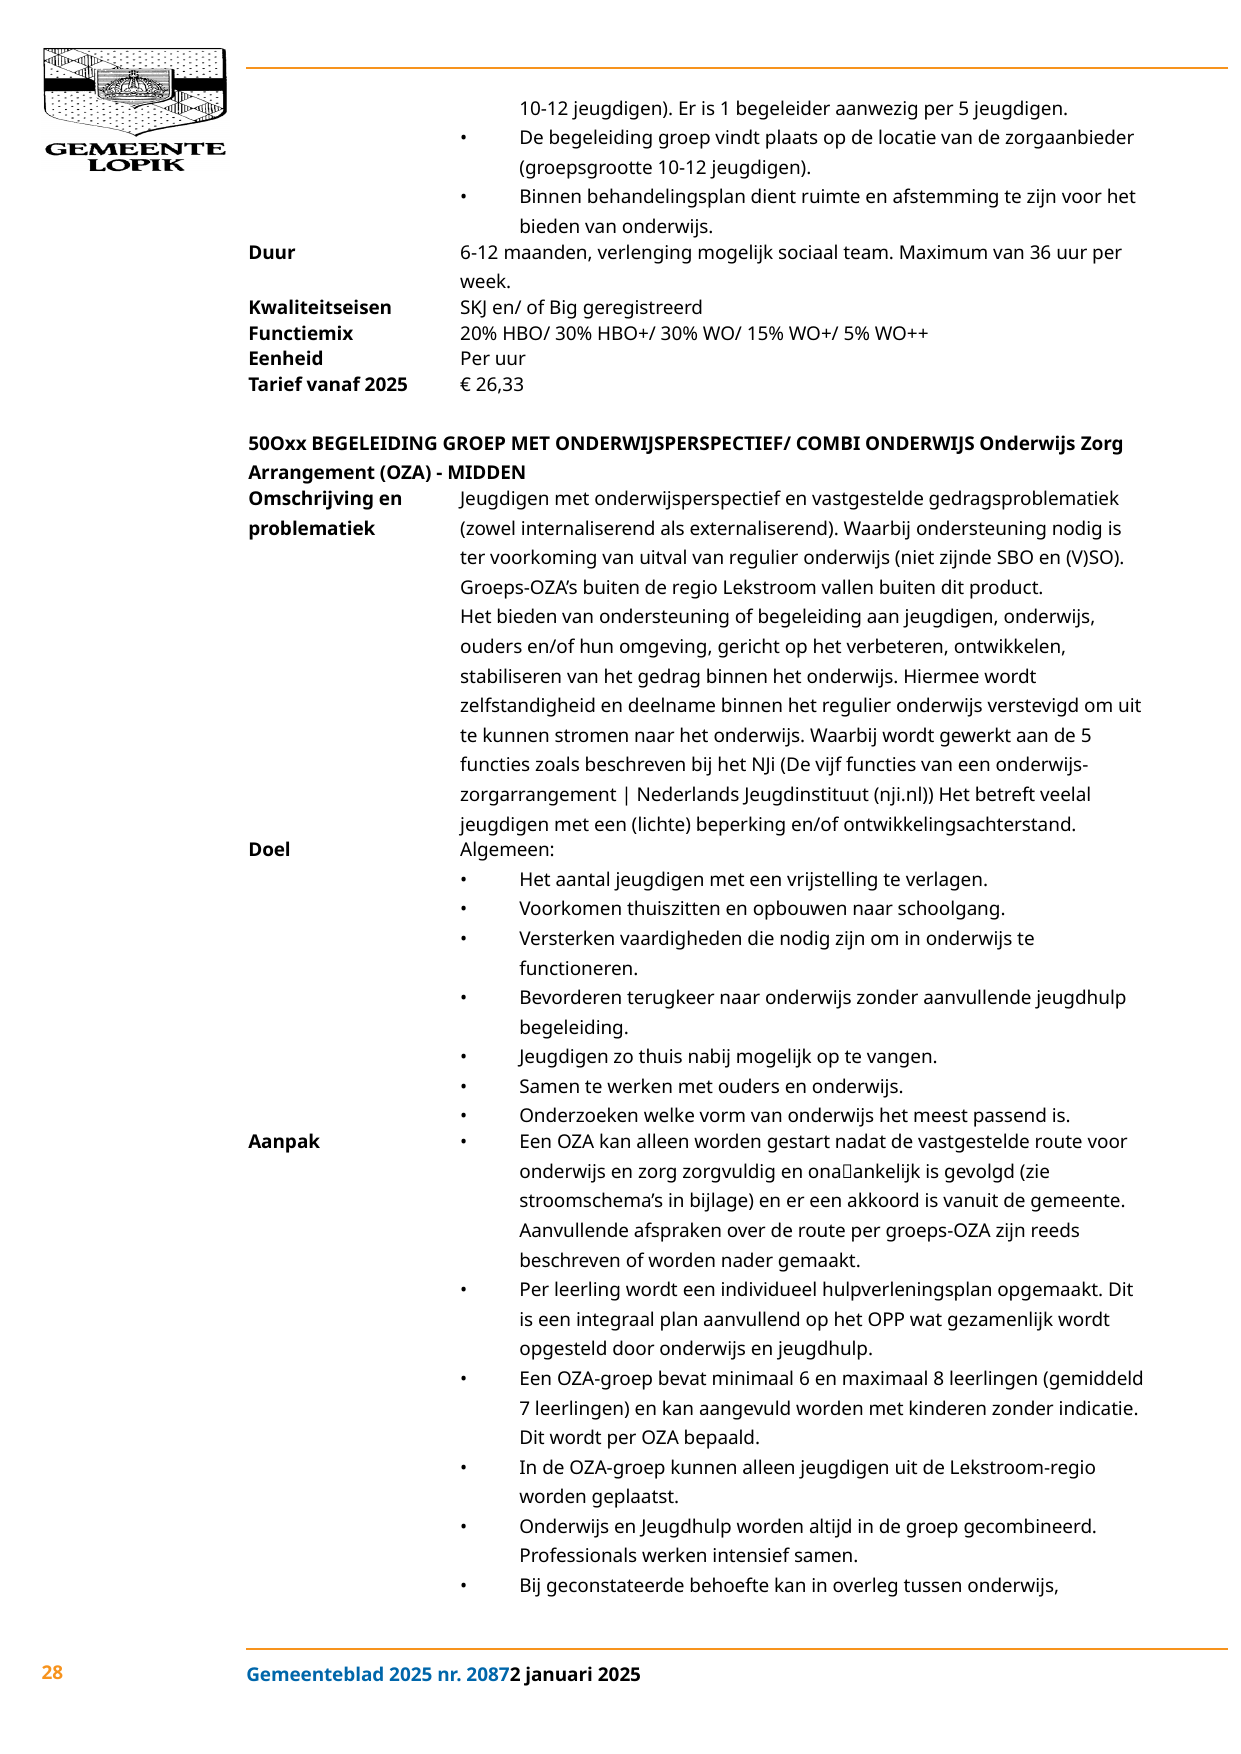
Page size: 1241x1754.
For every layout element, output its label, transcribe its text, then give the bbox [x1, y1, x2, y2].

table_cell Duur [248, 239, 460, 294]
table_cell 20% HBO/ 30% HBO+/ 30% WO/ 15% WO+/ 5% WO++ [460, 320, 1152, 346]
table_cell Aanpak [248, 1129, 460, 1598]
table_cell Tarief vanaf 2025 [248, 371, 460, 397]
table_cell Algemeen: Het aantal jeugdigen met een vrijstelling te verlagen. Voorkomen thuiszitten en opbouwen naar schoolgang. Versterken vaardigheden die nodig zijn om in onderwijs te functioneren. Bevorderen terugkeer naar onderwijs zonder aanvullende jeugdhulp begeleiding. Jeugdigen zo thuis nabij mogelijk op te vangen. Samen te werken met ouders en onderwijs. Onderzoeken welke vorm van onderwijs het meest passend is. [460, 836, 1152, 1128]
table_cell Functiemix [248, 320, 460, 346]
table_cell Jeugdigen met onderwijsperspectief en vastgestelde gedragsproblematiek (zowel internaliserend als externaliserend). Waarbij ondersteuning nodig is ter voorkoming van uitval van regulier onderwijs (niet zijnde SBO en (V)SO). Groeps-OZA’s buiten de regio Lekstroom vallen buiten dit product. Het bieden van ondersteuning of begeleiding aan jeugdigen, onderwijs, ouders en/of hun omgeving, gericht op het verbeteren, ontwikkelen, stabiliseren van het gedrag binnen het onderwijs. Hiermee wordt zelfstandigheid en deelname binnen het regulier onderwijs verstevigd om uit te kunnen stromen naar het onderwijs. Waarbij wordt gewerkt aan de 5 functies zoals beschreven bij het NJi (De vijf functies van een onderwijs-zorgarrangement | Nederlands Jeugdinstituut (nji.nl)) Het betreft veelal jeugdigen met een (lichte) beperking en/of ontwikkelingsachterstand. [460, 485, 1152, 836]
table_cell 6-12 maanden, verlenging mogelijk sociaal team. Maximum van 36 uur per week. [460, 239, 1152, 294]
table_cell € 26,33 [460, 371, 1152, 397]
table_cell Doel [248, 836, 460, 1128]
table_header 50Oxx BEGELEIDING GROEP MET ONDERWIJSPERSPECTIEF/ COMBI ONDERWIJS Onderwijs Zorg Arrangement (OZA) - MIDDEN [248, 430, 1152, 485]
table_cell Een OZA kan alleen worden gestart nadat de vastgestelde route voor onderwijs en zorg zorgvuldig en ona􀄬ankelijk is gevolgd (zie stroomschema’s in bijlage) en er een akkoord is vanuit de gemeente. Aanvullende afspraken over de route per groeps-OZA zijn reeds beschreven of worden nader gemaakt. Per leerling wordt een individueel hulpverleningsplan opgemaakt. Dit is een integraal plan aanvullend op het OPP wat gezamenlijk wordt opgesteld door onderwijs en jeugdhulp. Een OZA-groep bevat minimaal 6 en maximaal 8 leerlingen (gemiddeld 7 leerlingen) en kan aangevuld worden met kinderen zonder indicatie. Dit wordt per OZA bepaald. In de OZA-groep kunnen alleen jeugdigen uit de Lekstroom-regio worden geplaatst. Onderwijs en Jeugdhulp worden altijd in de groep gecombineerd. Professionals werken intensief samen. Bij geconstateerde behoefte kan in overleg tussen onderwijs, [460, 1129, 1152, 1598]
table_cell Kwaliteitseisen [248, 294, 460, 320]
table_cell [248, 95, 460, 239]
table_cell Per uur [460, 346, 1152, 371]
table_cell SKJ en/ of Big geregistreerd [460, 294, 1152, 320]
picture [41, 47, 231, 172]
table_cell Eenheid [248, 346, 460, 371]
table_cell 10-12 jeugdigen). Er is 1 begeleider aanwezig per 5 jeugdigen. De begeleiding groep vindt plaats op de locatie van de zorgaanbieder (groepsgrootte 10-12 jeugdigen). Binnen behandelingsplan dient ruimte en afstemming te zijn voor het bieden van onderwijs. [460, 95, 1152, 239]
table_cell Omschrijving en problematiek [248, 485, 460, 836]
